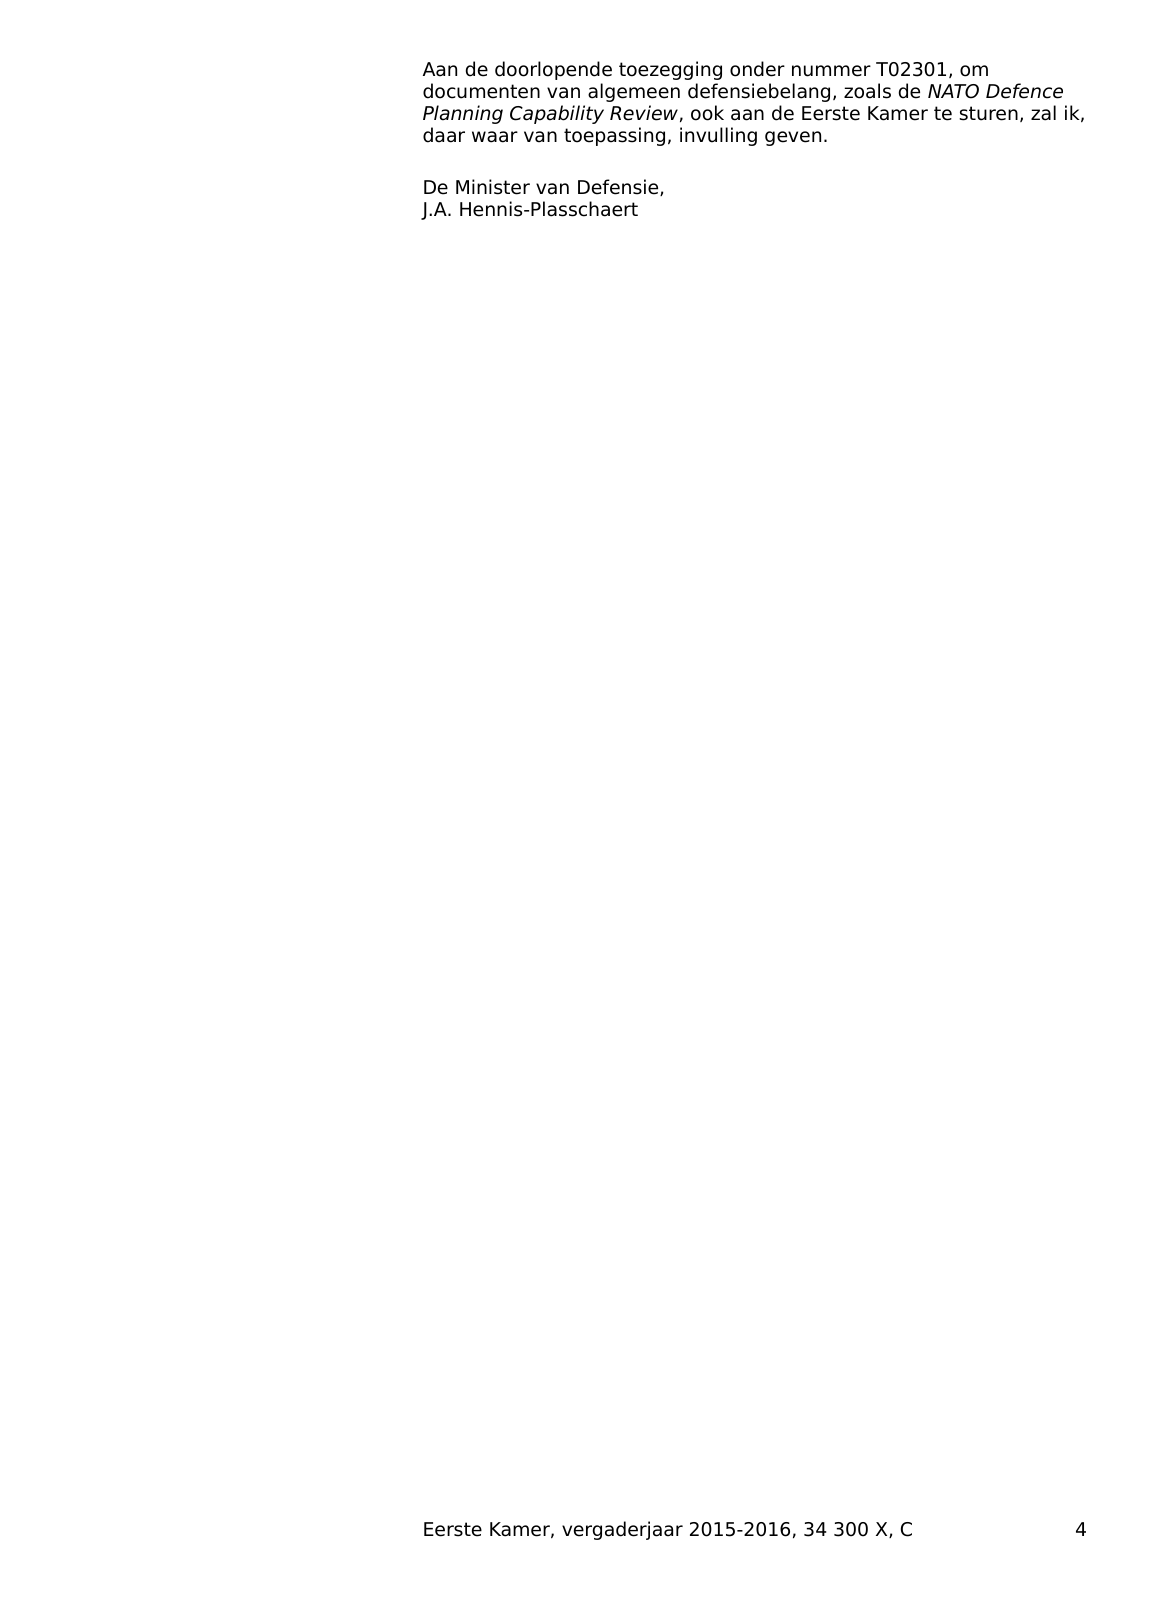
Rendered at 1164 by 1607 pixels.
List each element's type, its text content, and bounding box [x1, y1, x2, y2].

text De Minister van Defensie, J.A. Hennis-Plasschaert [422, 177, 1087, 221]
text Aan de doorlopende toezegging onder nummer T02301, om documenten van algemeen defensiebelang, zoals de NATO Defence Planning Capability Review, ook aan de Eerste Kamer te sturen, zal ik, daar waar van toepassing, invulling geven. [422, 59, 1087, 147]
